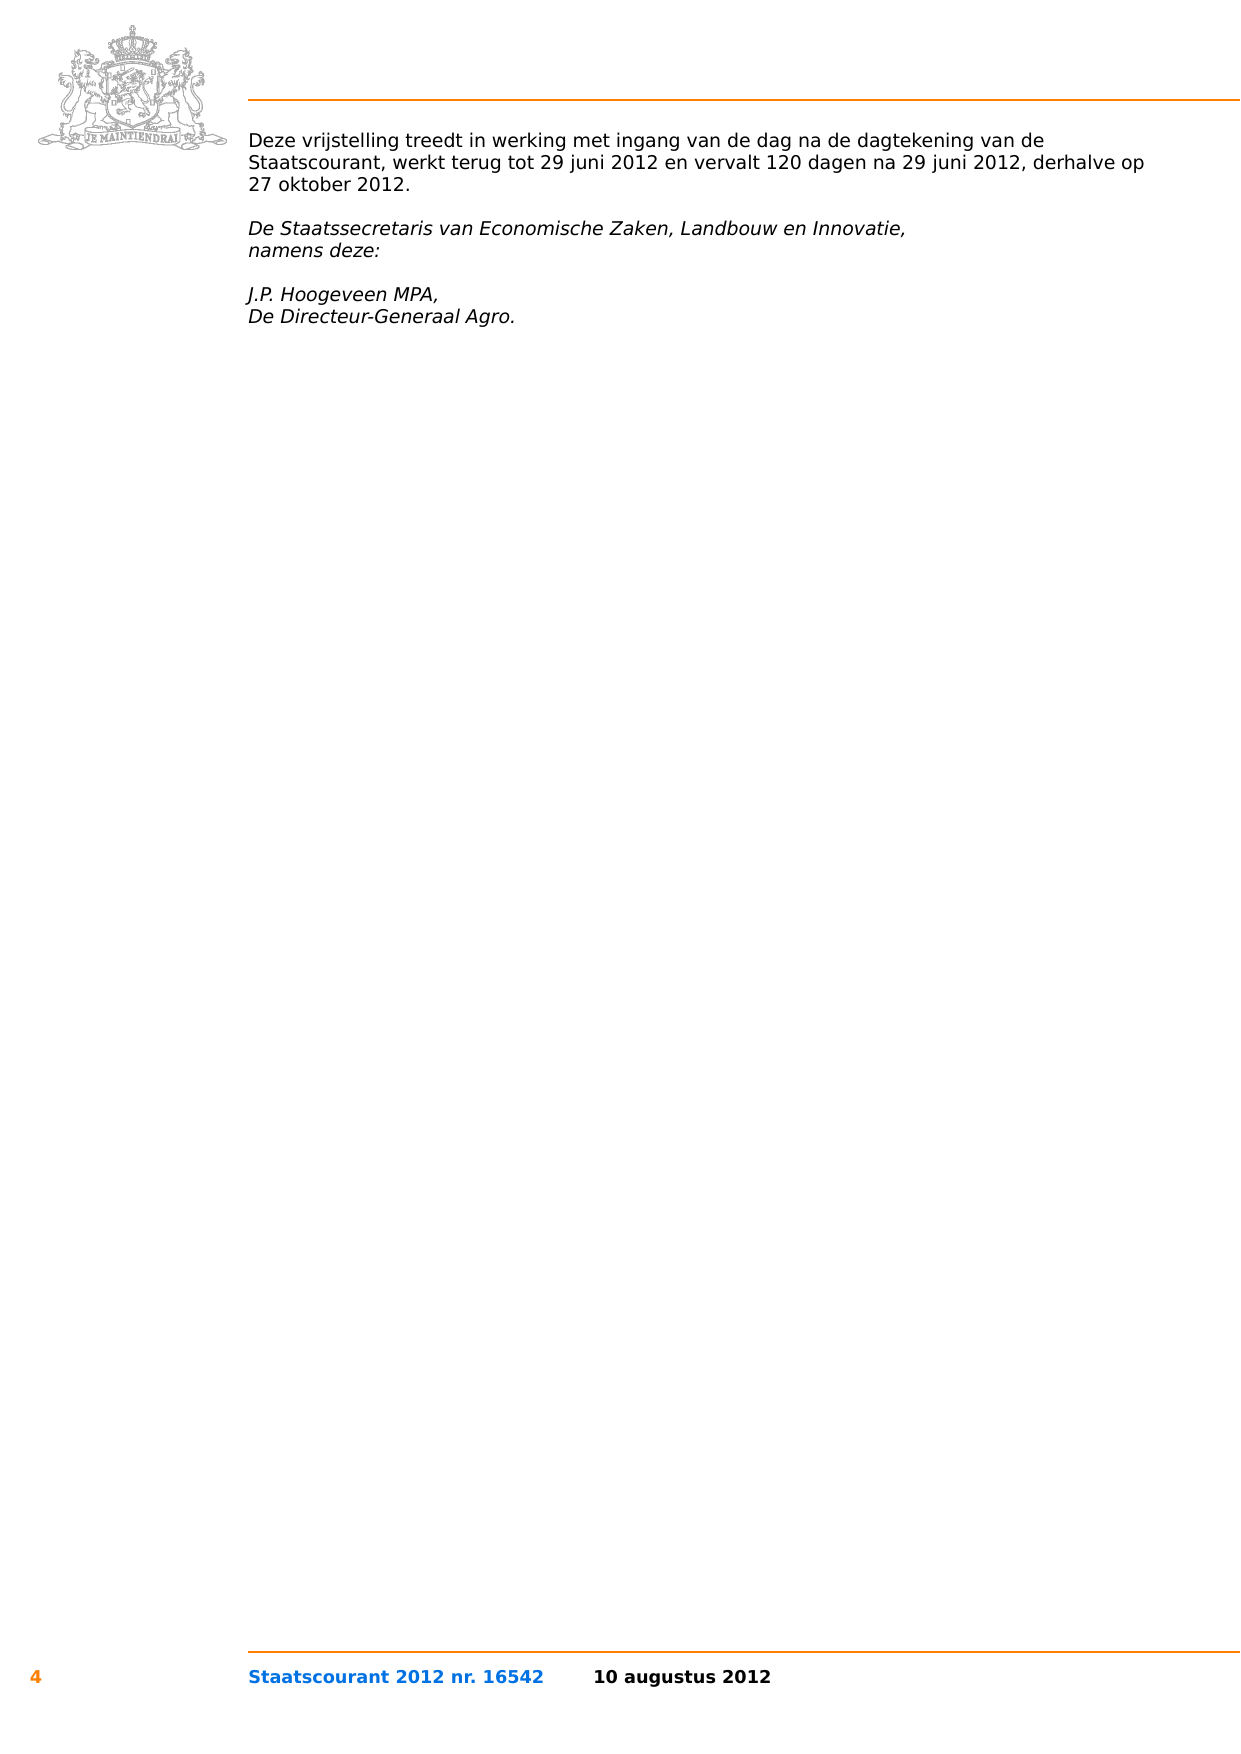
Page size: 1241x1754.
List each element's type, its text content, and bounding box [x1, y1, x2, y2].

picture [38, 25, 227, 150]
text Deze vrijstelling treedt in werking met ingang van de dag na de dagtekening van de Staatscourant, werkt terug tot 29 juni 2012 en vervalt 120 dagen na 29 juni 2012, derhalve op 27 oktober 2012. [248, 130, 1163, 196]
text De Staatssecretaris van Economische Zaken, Landbouw en Innovatie, namens deze: J.P. Hoogeveen MPA, De Directeur-Generaal Agro. [248, 218, 1163, 328]
